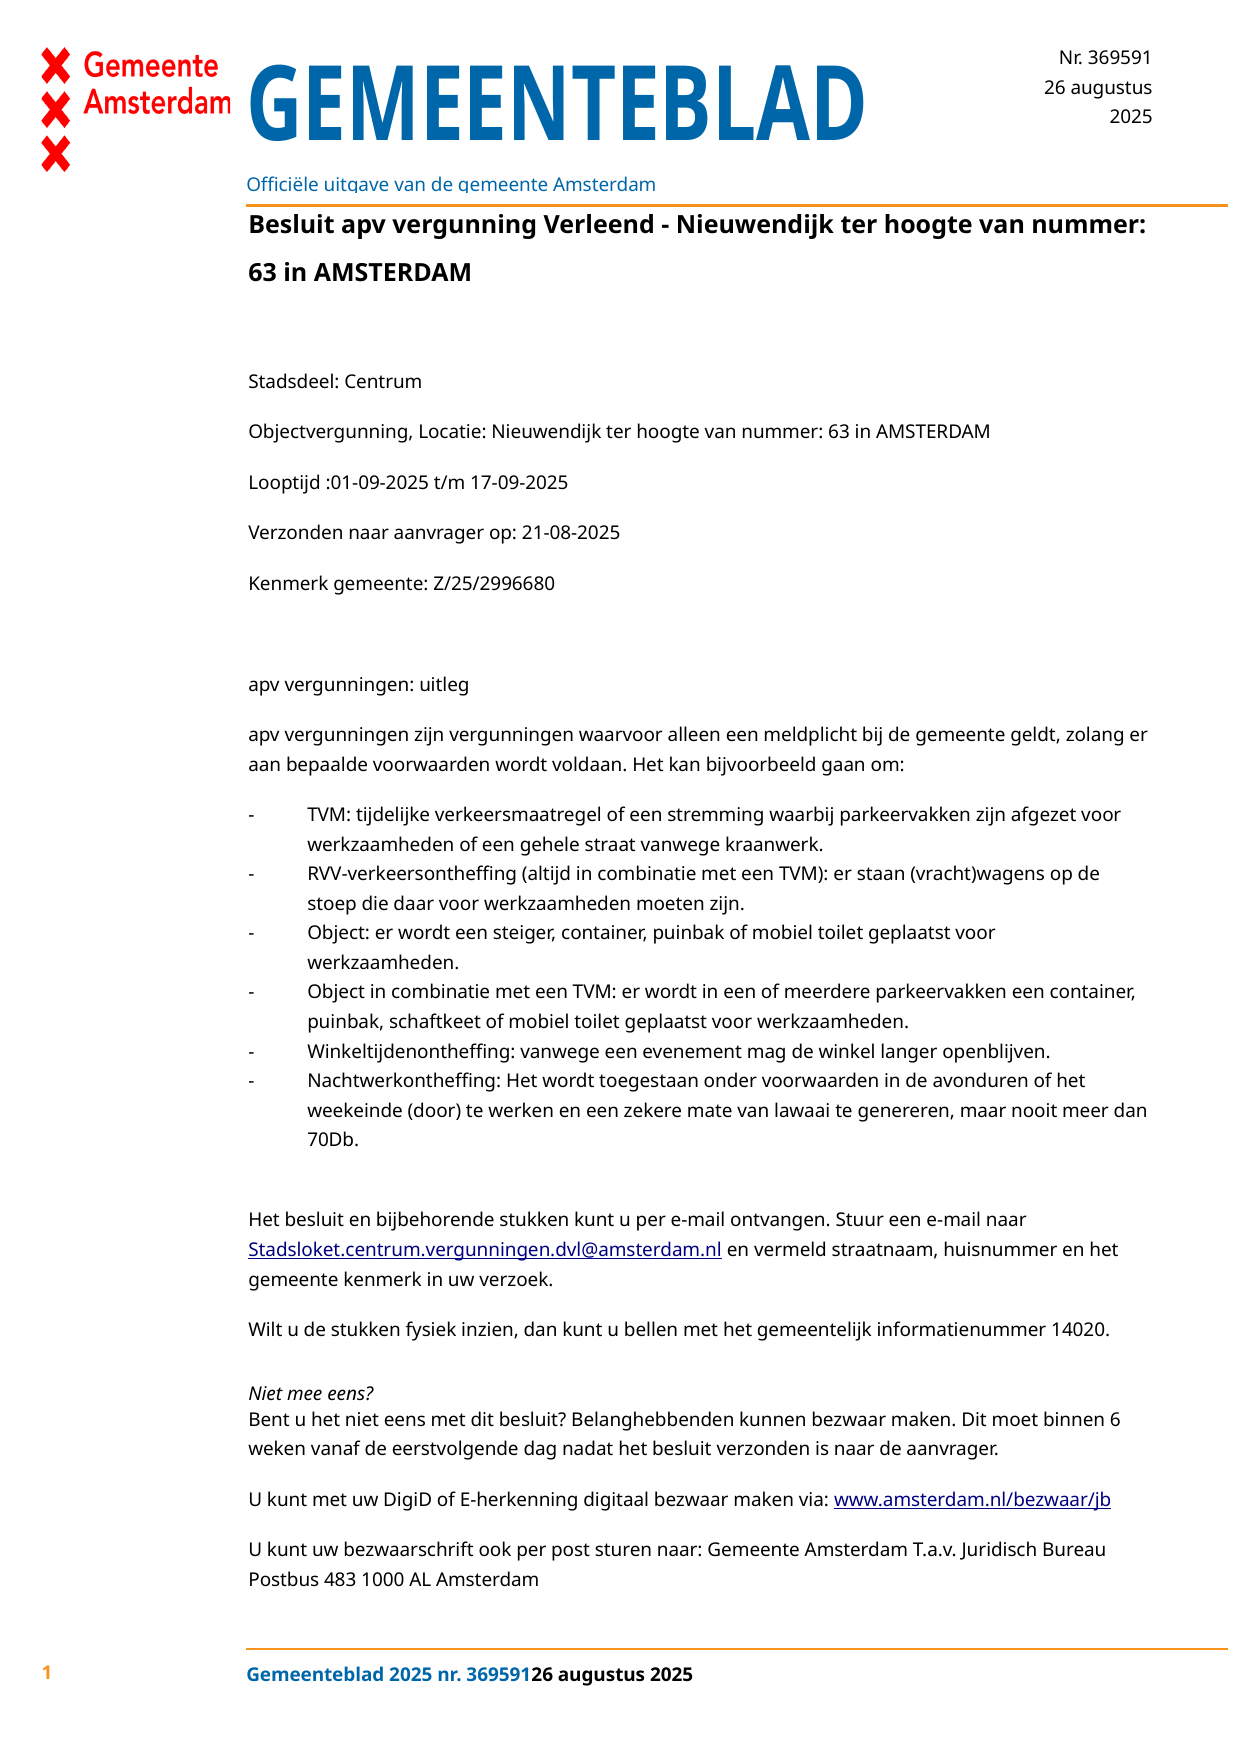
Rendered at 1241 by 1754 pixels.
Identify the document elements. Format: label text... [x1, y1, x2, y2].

list Object: er wordt een steiger, container, puinbak of mobiel toilet geplaatst voor werkzaamheden. [248, 919, 1152, 975]
list Object in combinatie met een TVM: er wordt in een of meerdere parkeervakken een container, puinbak, schaftkeet of mobiel toilet geplaatst voor werkzaamheden. [248, 979, 1152, 1034]
text Het besluit en bijbehorende stukken kunt u per e-mail ontvangen. Stuur een e-mail naar Stadsloket.centrum.vergunningen.dvl@amsterdam.nl en vermeld straatnaam, huisnummer en het gemeente kenmerk in uw verzoek. [248, 1207, 1152, 1292]
list TVM: tijdelijke verkeersmaatregel of een stremming waarbij parkeervakken zijn afgezet voor werkzaamheden of een gehele straat vanwege kraanwerk. [248, 801, 1152, 857]
text apv vergunningen zijn vergunningen waarvoor alleen een meldplicht bij de gemeente geldt, zolang er aan bepaalde voorwaarden wordt voldaan. Het kan bijvoorbeeld gaan om: [248, 721, 1152, 777]
text Besluit apv vergunning Verleend - Nieuwendijk ter hoogte van nummer: 63 in AMSTERDAM [248, 207, 1152, 288]
text Wilt u de stukken fysiek inzien, dan kunt u bellen met het gemeentelijk informatienummer 14020. [248, 1316, 1152, 1342]
text apv vergunningen: uitleg [248, 671, 1152, 697]
text Niet mee eens? [248, 1380, 1152, 1406]
text U kunt met uw DigiD of E-herkenning digitaal bezwaar maken via: www.amsterdam.nl/bezwaar/jb [248, 1486, 1152, 1512]
list Winkeltijdenontheffing: vanwege een evenement mag de winkel langer openblijven. [248, 1038, 1152, 1064]
text Objectvergunning, Locatie: Nieuwendijk ter hoogte van nummer: 63 in AMSTERDAM [248, 419, 1152, 444]
text Verzonden naar aanvrager op: 21-08-2025 [248, 519, 1152, 545]
text U kunt uw bezwaarschrift ook per post sturen naar: Gemeente Amsterdam T.a.v. Juridisch Bureau Postbus 483 1000 AL Amsterdam [248, 1536, 1152, 1592]
picture [41, 47, 231, 172]
text Looptijd :01-09-2025 t/m 17-09-2025 [248, 469, 1152, 495]
list Nachtwerkontheffing: Het wordt toegestaan onder voorwaarden in de avonduren of het weekeinde (door) te werken en een zekere mate van lawaai te genereren, maar nooit meer dan 70Db. [248, 1067, 1152, 1152]
text Stadsdeel: Centrum [248, 368, 1152, 394]
text Kenmerk gemeente: Z/25/2996680 [248, 570, 1152, 596]
text Bent u het niet eens met dit besluit? Belanghebbenden kunnen bezwaar maken. Dit moet binnen 6 weken vanaf de eerstvolgende dag nadat het besluit verzonden is naar de aanvrager. [248, 1406, 1152, 1461]
list RVV-verkeersontheffing (altijd in combinatie met een TVM): er staan (vracht)wagens op de stoep die daar voor werkzaamheden moeten zijn. [248, 860, 1152, 916]
